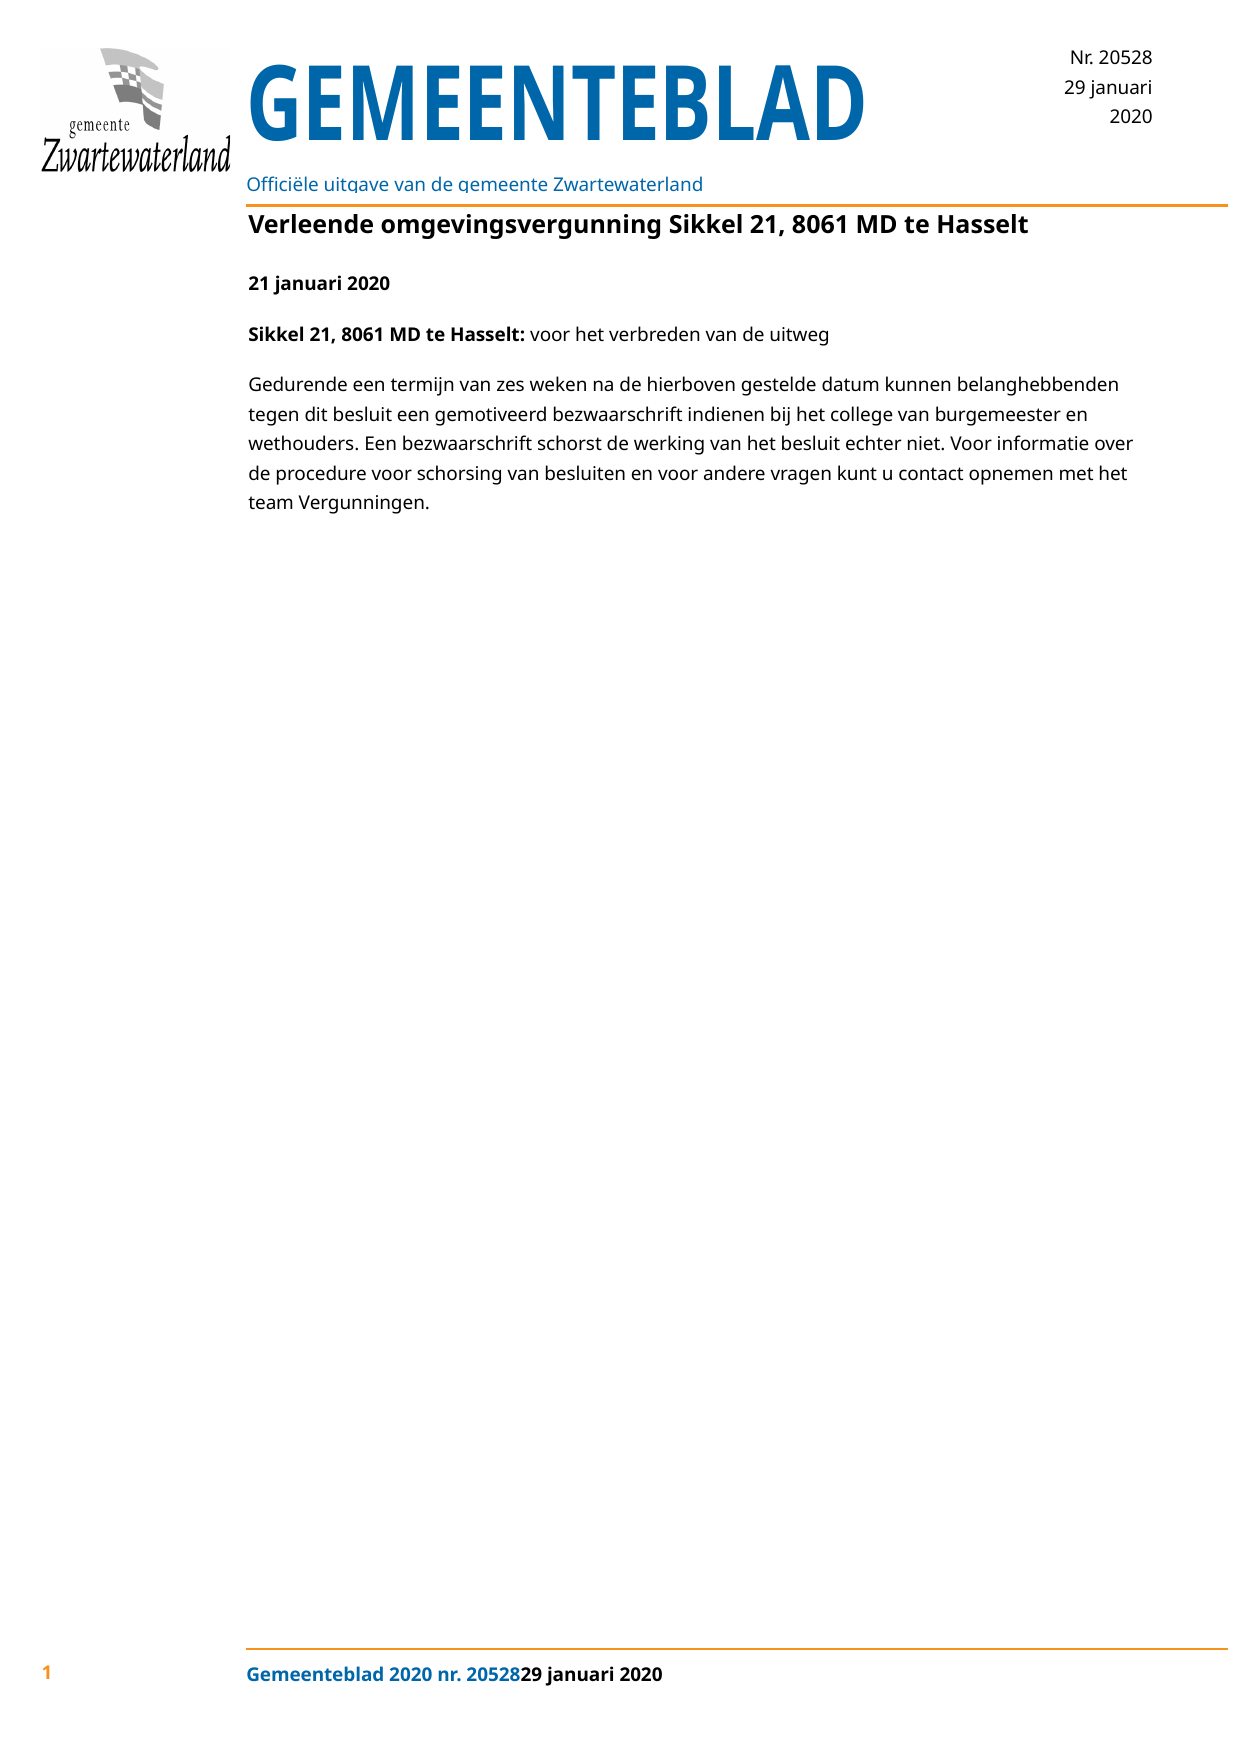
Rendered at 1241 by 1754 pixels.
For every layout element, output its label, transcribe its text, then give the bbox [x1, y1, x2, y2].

text Verleende omgevingsvergunning Sikkel 21, 8061 MD te Hasselt [248, 207, 1152, 241]
picture [41, 47, 231, 172]
text Sikkel 21, 8061 MD te Hasselt: voor het verbreden van de uitweg [248, 321, 1152, 346]
text 21 januari 2020 [248, 270, 1152, 296]
text Gedurende een termijn van zes weken na de hierboven gestelde datum kunnen belanghebbenden tegen dit besluit een gemotiveerd bezwaarschrift indienen bij het college van burgemeester en wethouders. Een bezwaarschrift schorst de werking van het besluit echter niet. Voor informatie over de procedure voor schorsing van besluiten en voor andere vragen kunt u contact opnemen met het team Vergunningen. [248, 371, 1152, 515]
